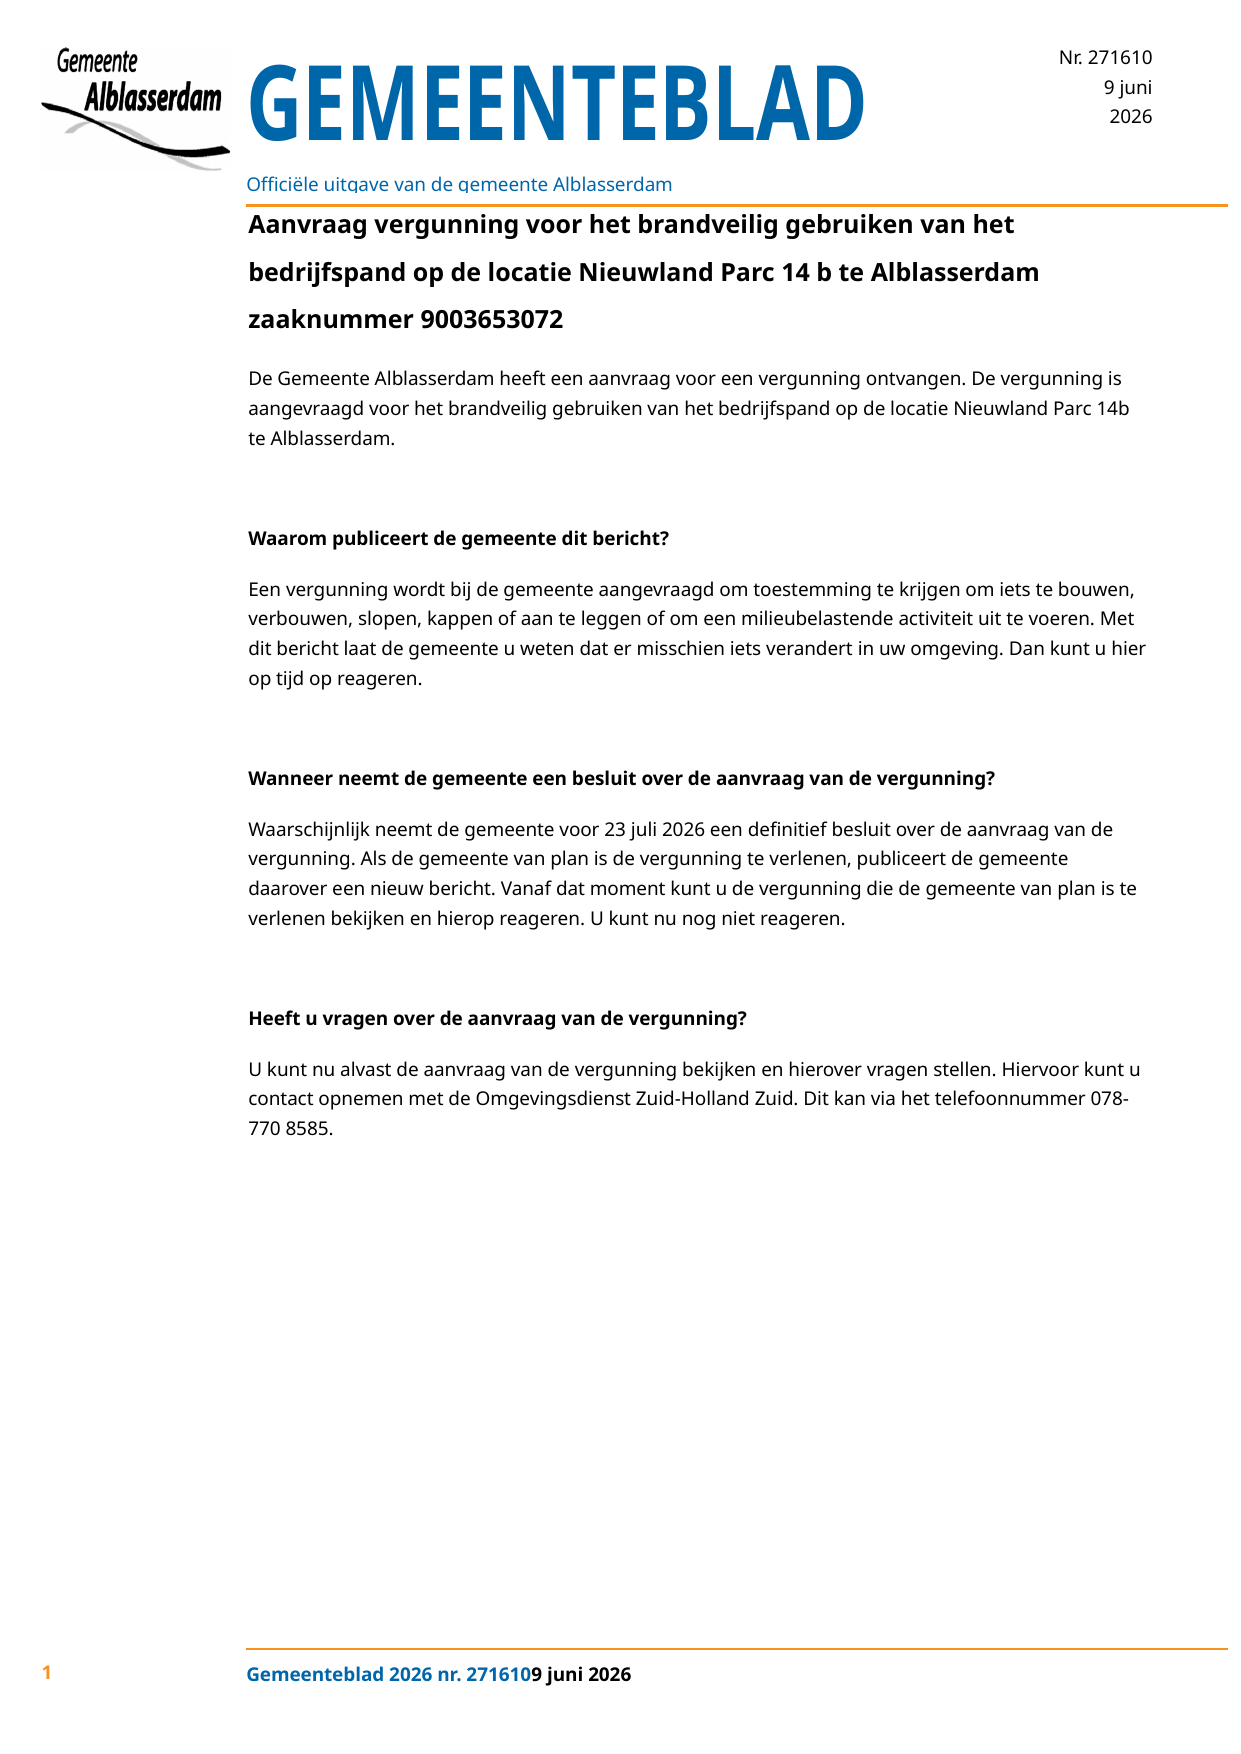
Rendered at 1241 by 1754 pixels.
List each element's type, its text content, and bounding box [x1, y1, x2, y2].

text De Gemeente Alblasserdam heeft een aanvraag voor een vergunning ontvangen. De vergunning is aangevraagd voor het brandveilig gebruiken van het bedrijfspand op de locatie Nieuwland Parc 14b te Alblasserdam. [248, 366, 1152, 450]
text Een vergunning wordt bij de gemeente aangevraagd om toestemming te krijgen om iets te bouwen, verbouwen, slopen, kappen of aan te leggen of om een milieubelastende activiteit uit te voeren. Met dit bericht laat de gemeente u weten dat er misschien iets verandert in uw omgeving. Dan kunt u hier op tijd op reageren. [248, 576, 1152, 690]
text U kunt nu alvast de aanvraag van de vergunning bekijken en hierover vragen stellen. Hiervoor kunt u contact opnemen met de Omgevingsdienst Zuid-Holland Zuid. Dit kan via het telefoonnummer 078-770 8585. [248, 1056, 1152, 1141]
text Aanvraag vergunning voor het brandveilig gebruiken van het bedrijfspand op de locatie Nieuwland Parc 14 b te Alblasserdam zaaknummer 9003653072 [248, 207, 1152, 336]
text Waarschijnlijk neemt de gemeente voor 23 juli 2026 een definitief besluit over de aanvraag van de vergunning. Als de gemeente van plan is de vergunning te verlenen, publiceert de gemeente daarover een nieuw bericht. Vanaf dat moment kunt u de vergunning die de gemeente van plan is te verlenen bekijken en hierop reageren. U kunt nu nog niet reageren. [248, 816, 1152, 930]
text Waarom publiceert de gemeente dit bericht? [248, 526, 1152, 551]
picture [41, 47, 231, 172]
text Heeft u vragen over de aanvraag van de vergunning? [248, 1006, 1152, 1031]
text Wanneer neemt de gemeente een besluit over de aanvraag van de vergunning? [248, 766, 1152, 791]
